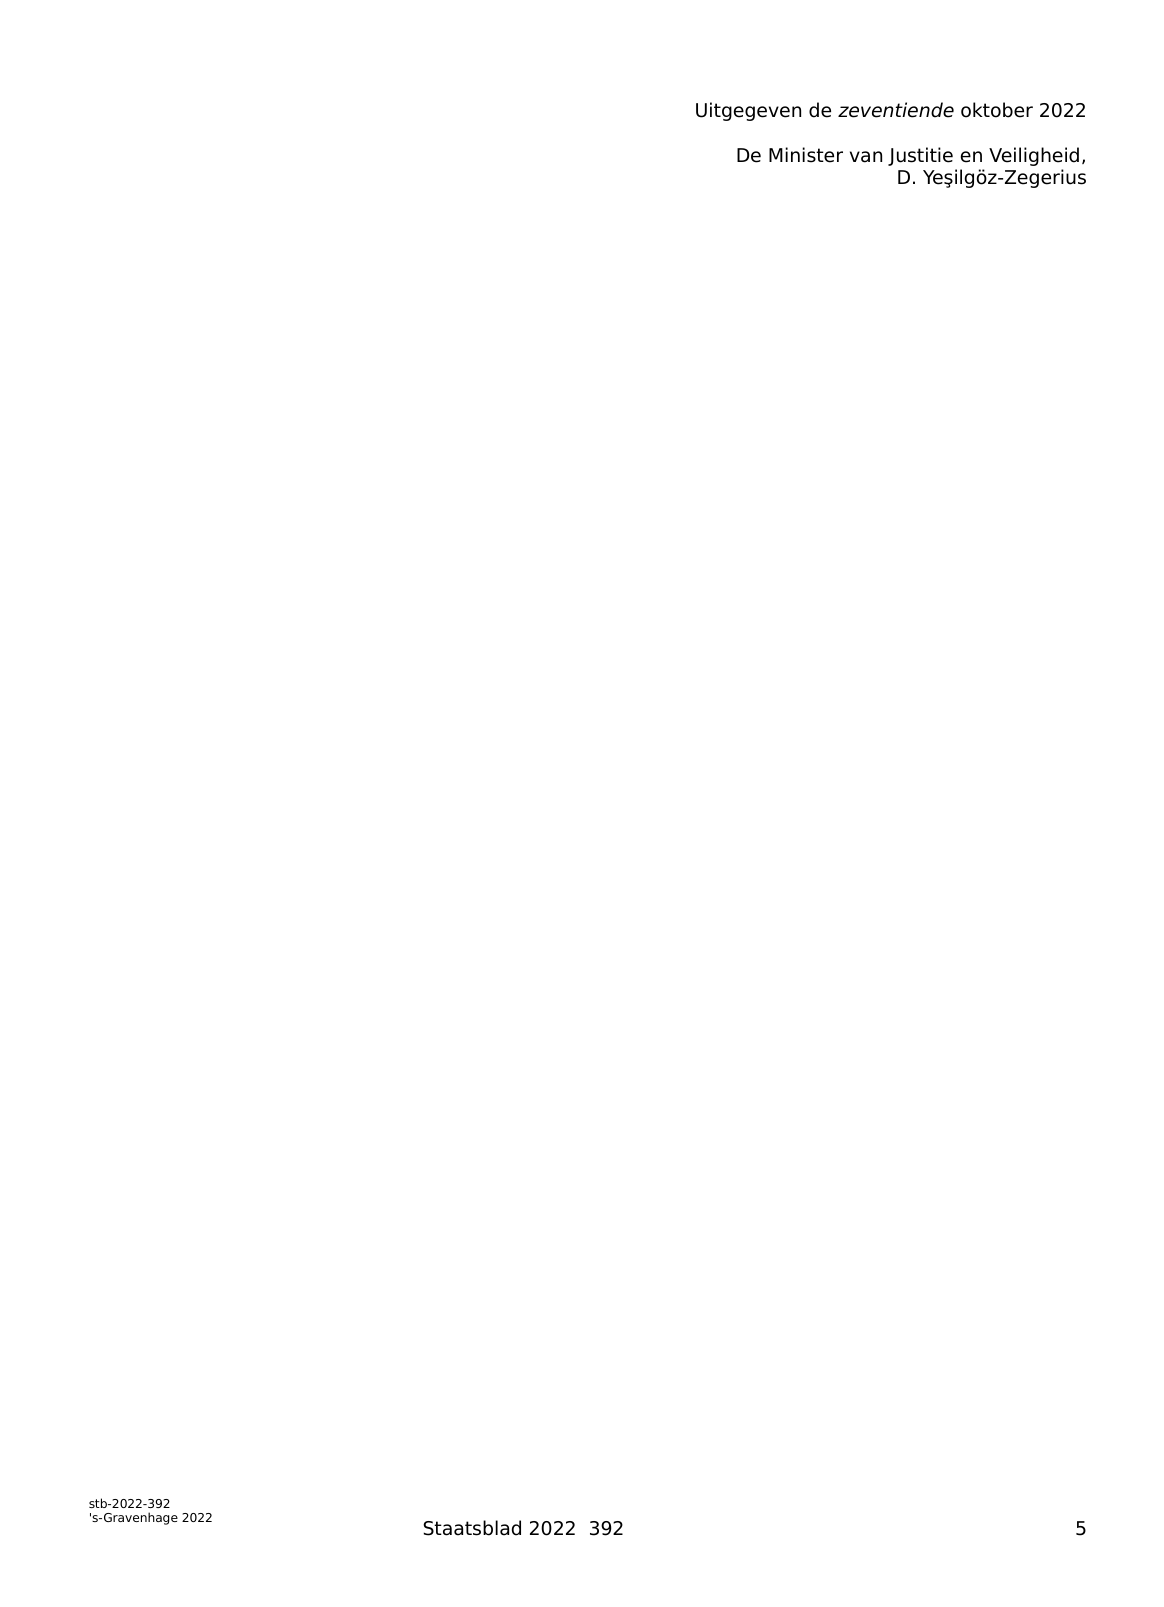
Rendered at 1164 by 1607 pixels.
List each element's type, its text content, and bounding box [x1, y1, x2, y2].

text stb-2022-392 [88, 1497, 323, 1511]
text 's-Gravenhage 2022 [88, 1511, 323, 1525]
text Uitgegeven de zeventiende oktober 2022 [422, 100, 1087, 122]
text De Minister van Justitie en Veiligheid, D. Yeşilgöz-Zegerius [422, 144, 1087, 188]
